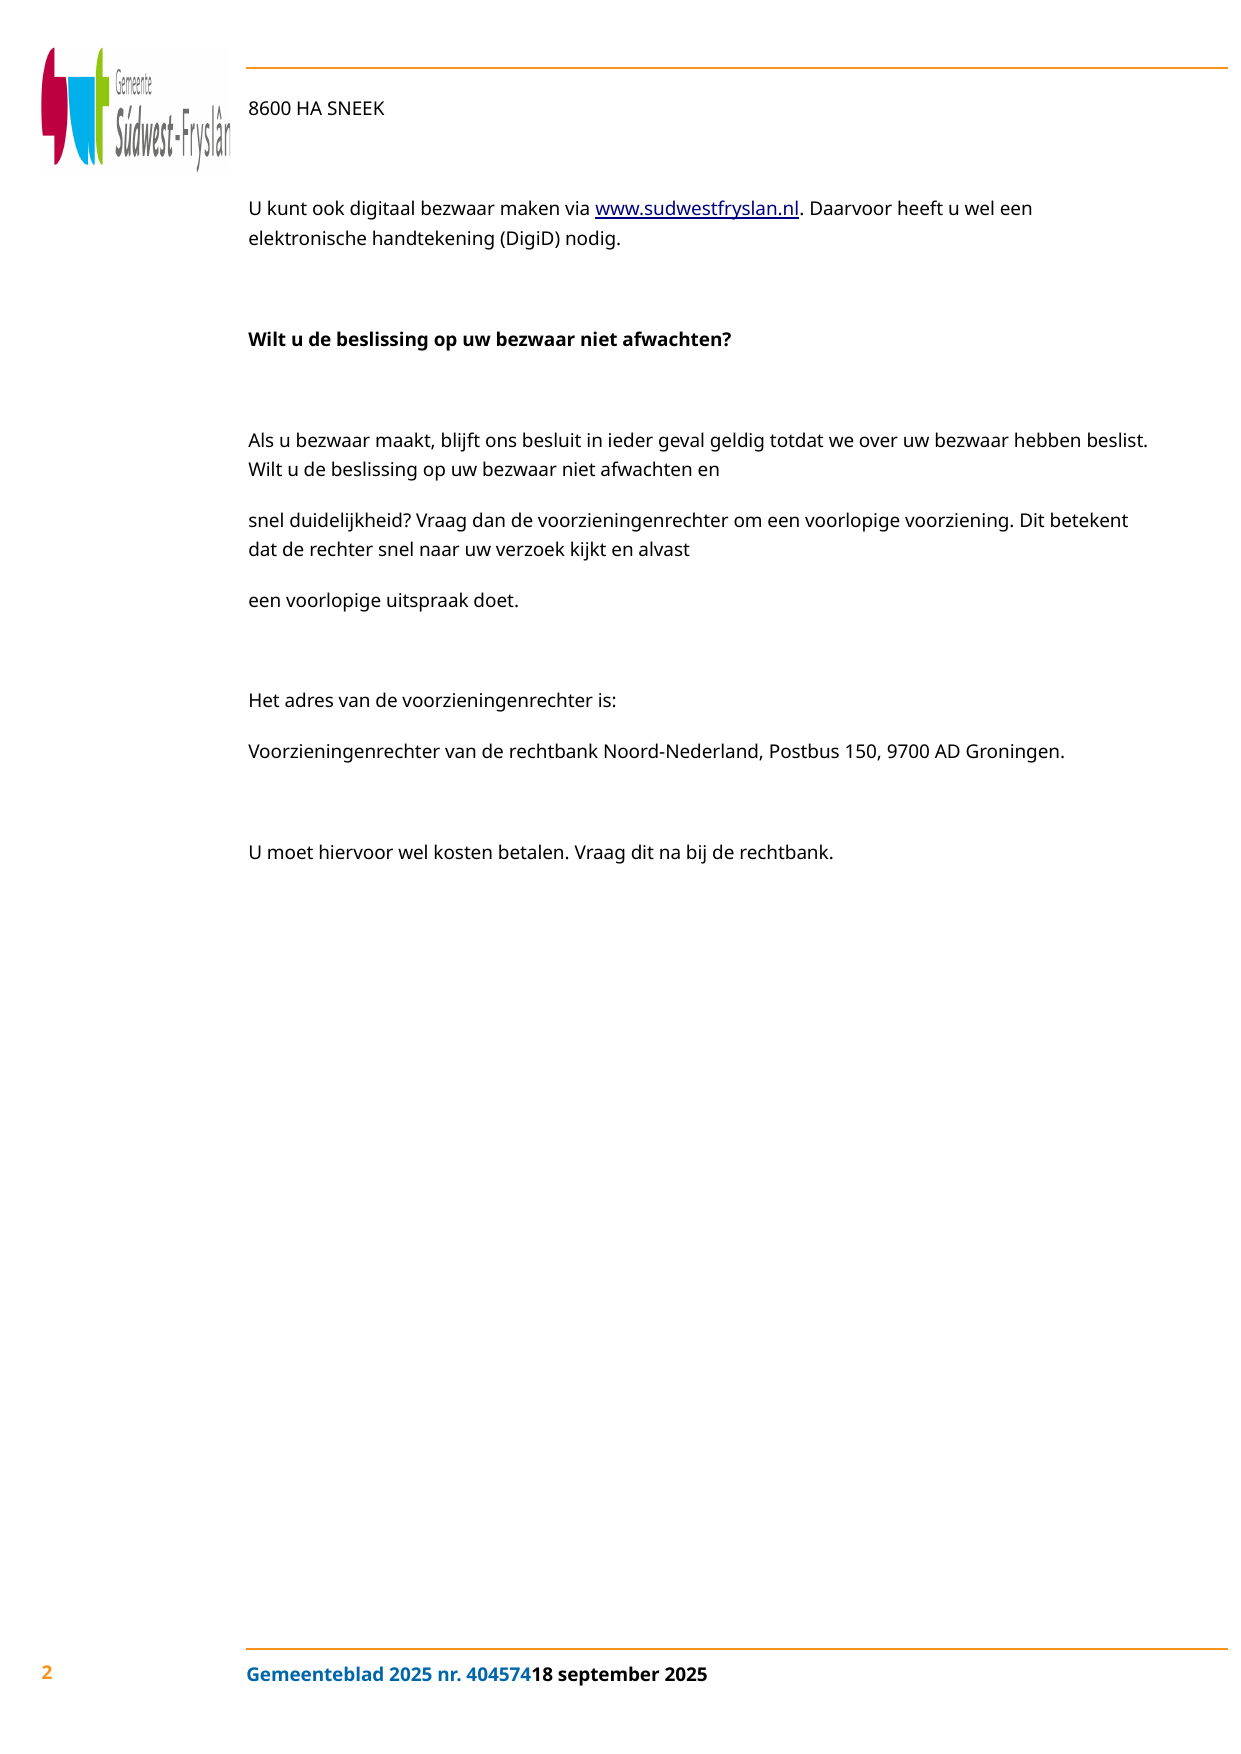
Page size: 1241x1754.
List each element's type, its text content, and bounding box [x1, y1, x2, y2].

text Als u bezwaar maakt, blijft ons besluit in ieder geval geldig totdat we over uw bezwaar hebben beslist. Wilt u de beslissing op uw bezwaar niet afwachten en [248, 427, 1152, 482]
picture [41, 47, 231, 172]
text snel duidelijkheid? Vraag dan de voorzieningenrechter om een voorlopige voorziening. Dit betekent dat de rechter snel naar uw verzoek kijkt en alvast [248, 507, 1152, 562]
text U kunt ook digitaal bezwaar maken via www.sudwestfryslan.nl. Daarvoor heeft u wel een elektronische handtekening (DigiD) nodig. [248, 196, 1152, 251]
text Het adres van de voorzieningenrechter is: [248, 688, 1152, 713]
text Wilt u de beslissing op uw bezwaar niet afwachten? [248, 326, 1152, 352]
text 8600 HA SNEEK [248, 95, 1152, 121]
text Voorzieningenrechter van de rechtbank Noord-Nederland, Postbus 150, 9700 AD Groningen. [248, 738, 1152, 764]
text een voorlopige uitspraak doet. [248, 587, 1152, 613]
text U moet hiervoor wel kosten betalen. Vraag dit na bij de rechtbank. [248, 839, 1152, 865]
